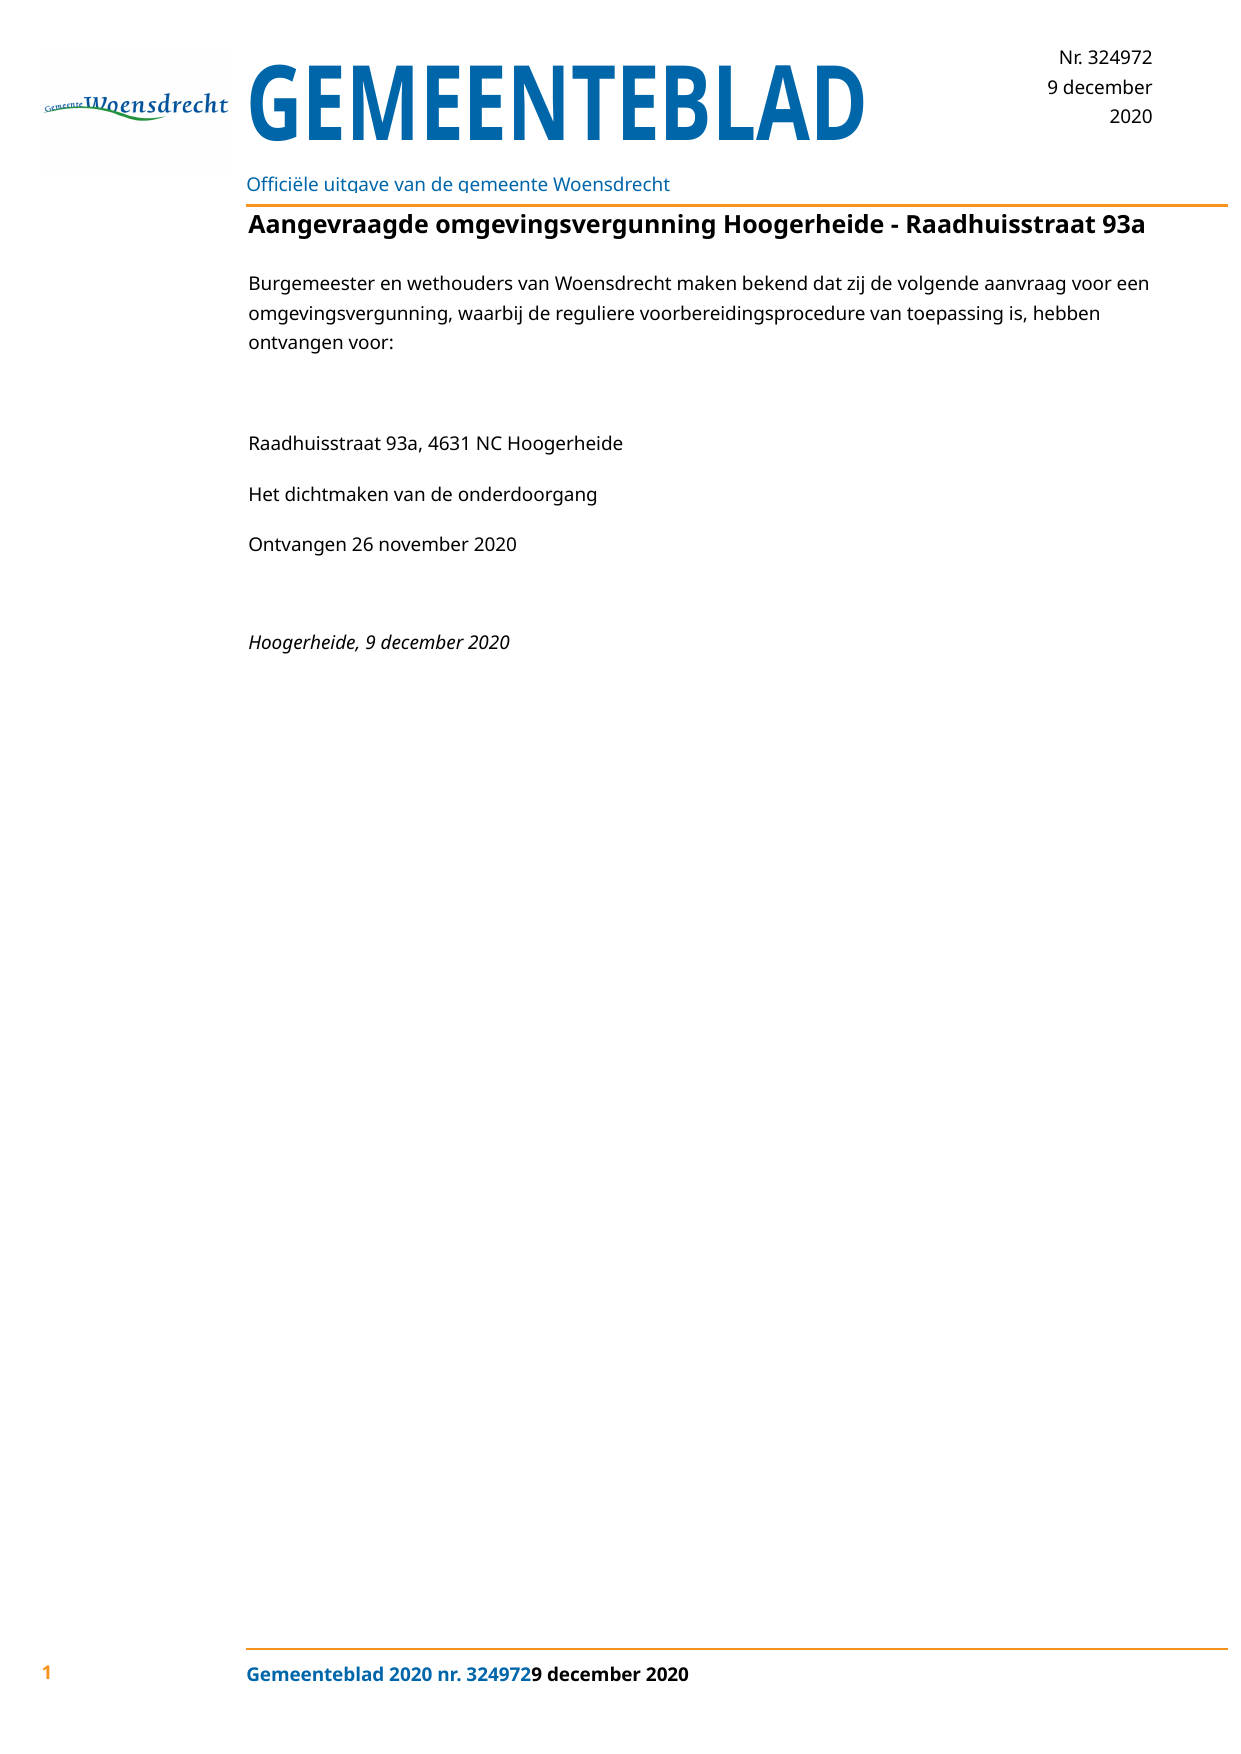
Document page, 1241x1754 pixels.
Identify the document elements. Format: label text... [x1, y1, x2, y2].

text Het dichtmaken van de onderdoorgang [248, 481, 1152, 506]
picture [41, 47, 231, 172]
text Aangevraagde omgevingsvergunning Hoogerheide - Raadhuisstraat 93a [248, 207, 1152, 241]
text Hoogerheide, 9 december 2020 [248, 629, 1152, 655]
text Ontvangen 26 november 2020 [248, 531, 1152, 557]
text Raadhuisstraat 93a, 4631 NC Hoogerheide [248, 430, 1152, 456]
text Burgemeester en wethouders van Woensdrecht maken bekend dat zij de volgende aanvraag voor een omgevingsvergunning, waarbij de reguliere voorbereidingsprocedure van toepassing is, hebben ontvangen voor: [248, 270, 1152, 355]
